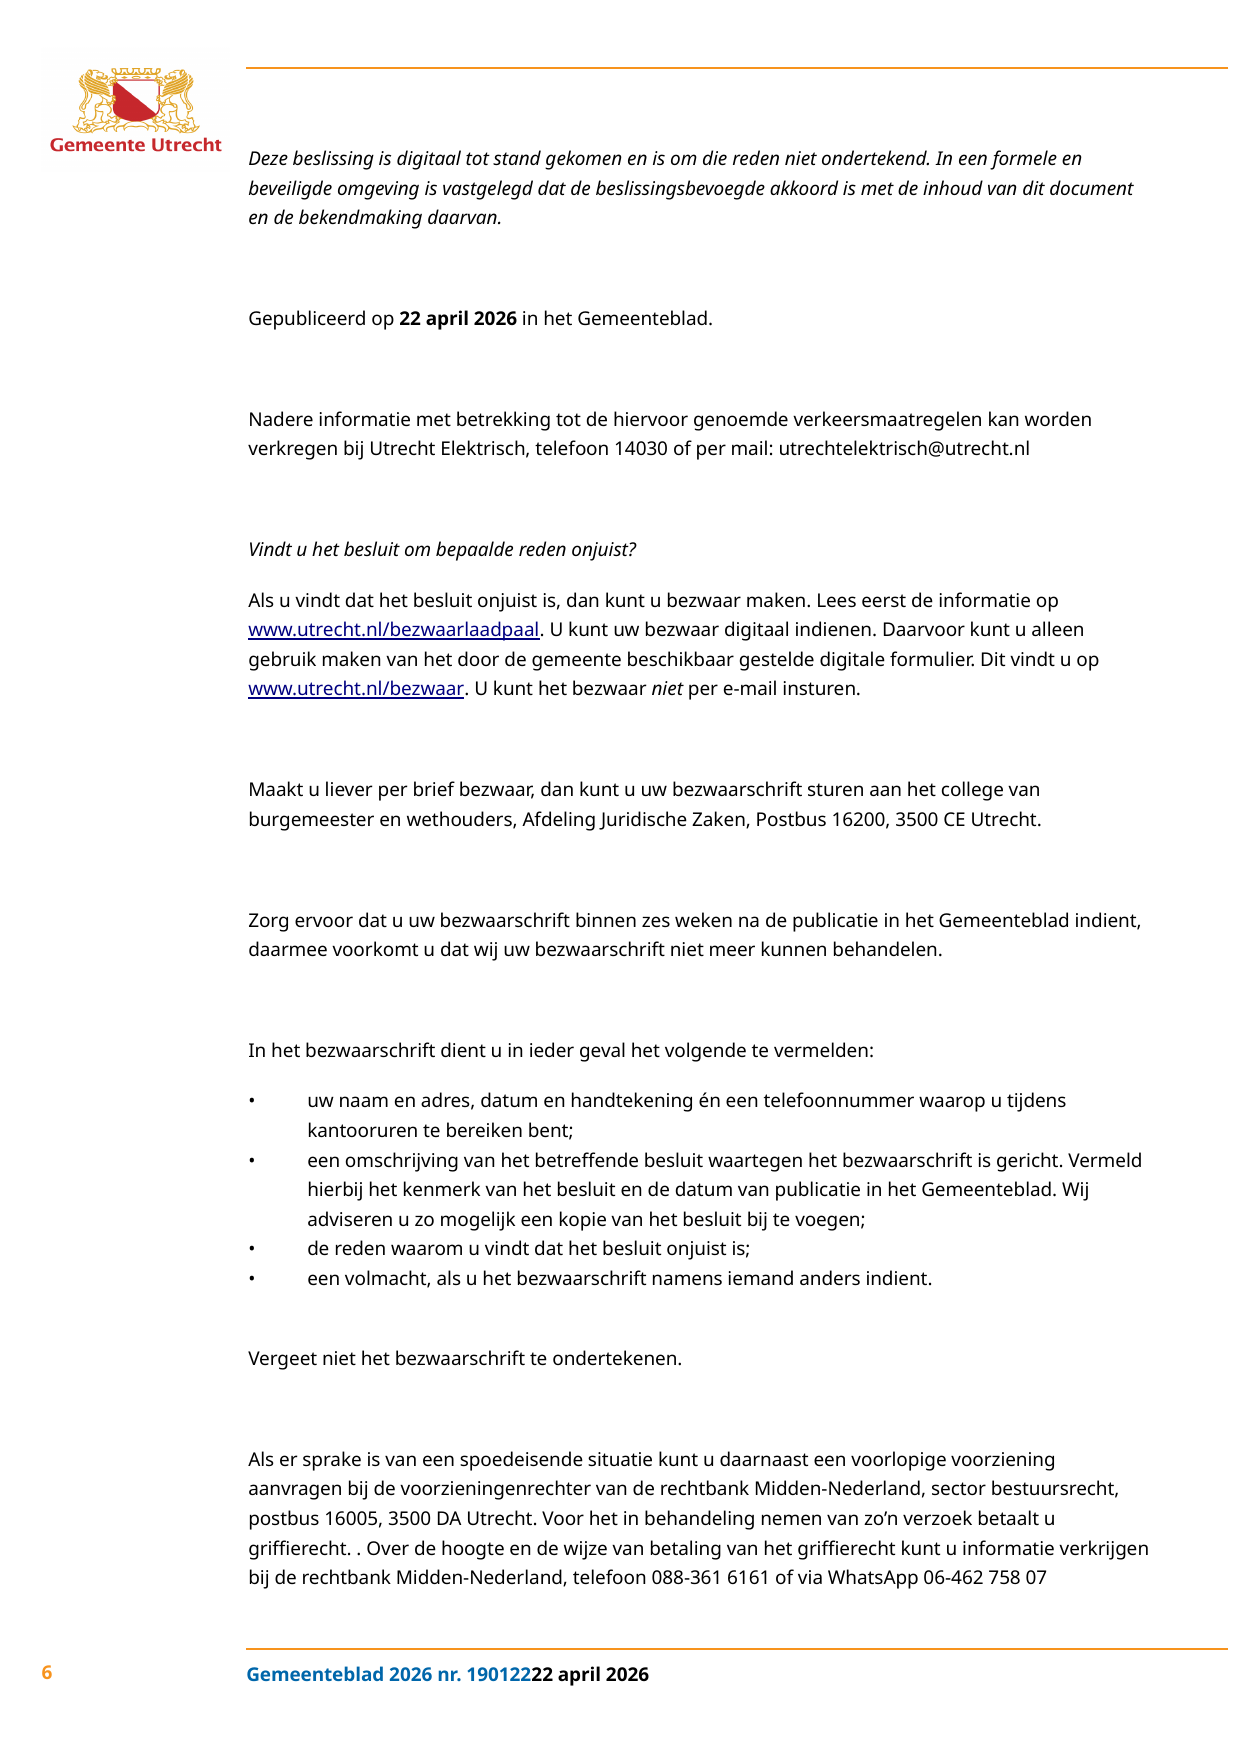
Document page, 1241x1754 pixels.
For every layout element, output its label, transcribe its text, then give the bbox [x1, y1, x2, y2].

text In het bezwaarschrift dient u in ieder geval het volgende te vermelden: [248, 1037, 1152, 1063]
text Zorg ervoor dat u uw bezwaarschrift binnen zes weken na de publicatie in het Gemeenteblad indient, daarmee voorkomt u dat wij uw bezwaarschrift niet meer kunnen behandelen. [248, 907, 1152, 962]
text Gepubliceerd op 22 april 2026 in het Gemeenteblad. [248, 305, 1152, 331]
list de reden waarom u vindt dat het besluit onjuist is; [248, 1236, 1152, 1261]
text Deze beslissing is digitaal tot stand gekomen en is om die reden niet ondertekend. In een formele en beveiligde omgeving is vastgelegd dat de beslissingsbevoegde akkoord is met de inhoud van dit document en de bekendmaking daarvan. [248, 145, 1152, 230]
list een omschrijving van het betreffende besluit waartegen het bezwaarschrift is gericht. Vermeld hierbij het kenmerk van het besluit en de datum van publicatie in het Gemeenteblad. Wij adviseren u zo mogelijk een kopie van het besluit bij te voegen; [248, 1147, 1152, 1232]
text Als u vindt dat het besluit onjuist is, dan kunt u bezwaar maken. Lees eerst de informatie op www.utrecht.nl/bezwaarlaadpaal. U kunt uw bezwaar digitaal indienen. Daarvoor kunt u alleen gebruik maken van het door de gemeente beschikbaar gestelde digitale formulier. Dit vindt u op www.utrecht.nl/bezwaar. U kunt het bezwaar niet per e-mail insturen. [248, 587, 1152, 701]
list uw naam en adres, datum en handtekening én een telefoonnummer waarop u tijdens kantooruren te bereiken bent; [248, 1088, 1152, 1143]
picture [41, 47, 231, 172]
text Vergeet niet het bezwaarschrift te ondertekenen. [248, 1345, 1152, 1371]
text Maakt u liever per brief bezwaar, dan kunt u uw bezwaarschrift sturen aan het college van burgemeester en wethouders, Afdeling Juridische Zaken, Postbus 16200, 3500 CE Utrecht. [248, 776, 1152, 832]
text Nadere informatie met betrekking tot de hiervoor genoemde verkeersmaatregelen kan worden verkregen bij Utrecht Elektrisch, telefoon 14030 of per mail: utrechtelektrisch@utrecht.nl [248, 406, 1152, 461]
text Vindt u het besluit om bepaalde reden onjuist? [248, 536, 1152, 562]
text Als er sprake is van een spoedeisende situatie kunt u daarnaast een voorlopige voorziening aanvragen bij de voorzieningenrechter van de rechtbank Midden-Nederland, sector bestuursrecht, postbus 16005, 3500 DA Utrecht. Voor het in behandeling nemen van zo’n verzoek betaalt u griffierecht. . Over de hoogte en de wijze van betaling van het griffierecht kunt u informatie verkrijgen bij de rechtbank Midden-Nederland, telefoon 088-361 6161 of via WhatsApp 06-462 758 07 [248, 1446, 1152, 1590]
list een volmacht, als u het bezwaarschrift namens iemand anders indient. [248, 1265, 1152, 1291]
